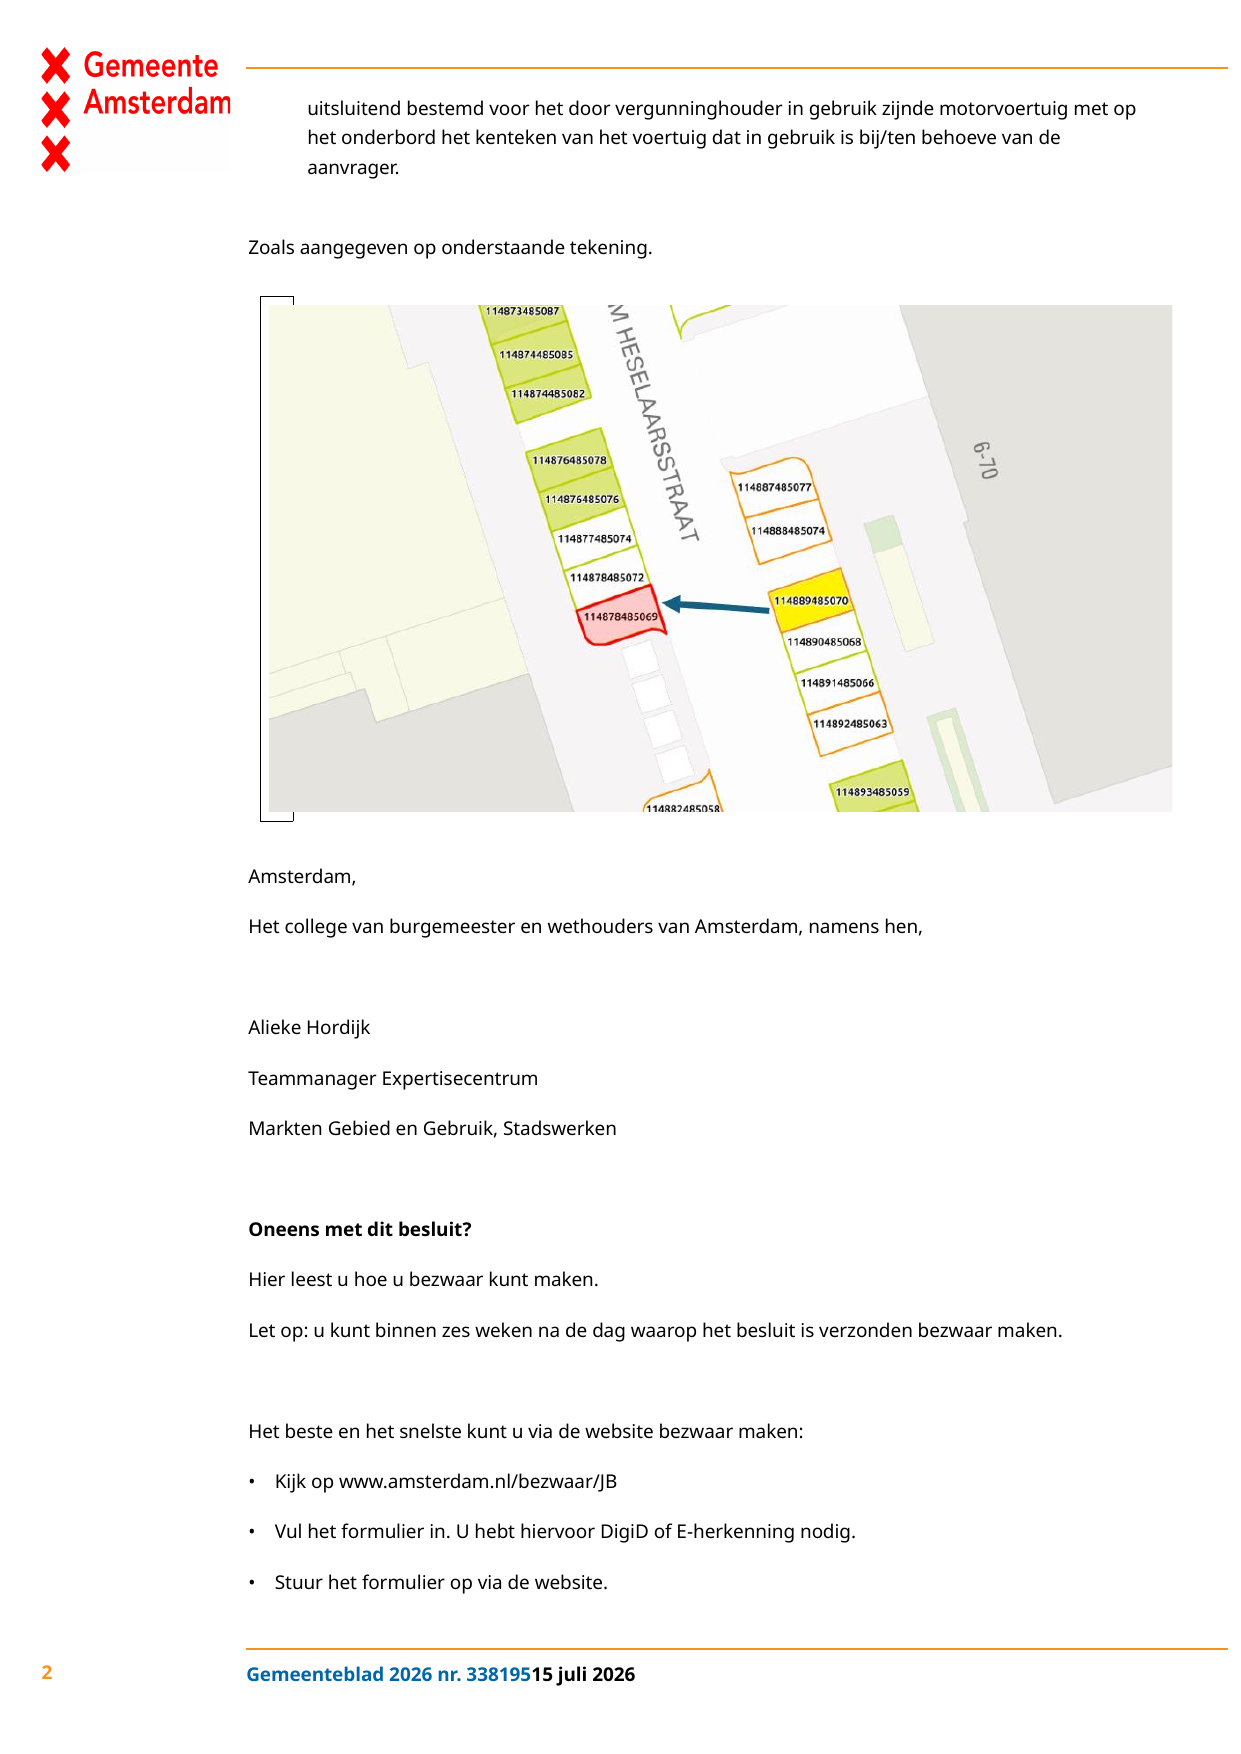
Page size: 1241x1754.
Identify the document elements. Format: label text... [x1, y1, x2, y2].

text • Vul het formulier in. U hebt hiervoor DigiD of E-herkenning nodig. [248, 1519, 1152, 1544]
text Het college van burgemeester en wethouders van Amsterdam, namens hen, [248, 914, 1152, 939]
text Amsterdam, [248, 863, 1152, 889]
text Hier leest u hoe u bezwaar kunt maken. [248, 1267, 1152, 1292]
text • Stuur het formulier op via de website. [248, 1569, 1152, 1595]
picture [268, 305, 1173, 812]
text Let op: u kunt binnen zes weken na de dag waarop het besluit is verzonden bezwaar maken. [248, 1317, 1152, 1343]
text Het beste en het snelste kunt u via de website bezwaar maken: [248, 1418, 1152, 1443]
picture [41, 47, 231, 172]
list uitsluitend bestemd voor het door vergunninghouder in gebruik zijnde motorvoertuig met op het onderbord het kenteken van het voertuig dat in gebruik is bij/ten behoeve van de aanvrager. [248, 95, 1152, 180]
text • Kijk op www.amsterdam.nl/bezwaar/JB [248, 1468, 1152, 1494]
text Alieke Hordijk [248, 1014, 1152, 1040]
text Markten Gebied en Gebruik, Stadswerken [248, 1115, 1152, 1141]
text Teammanager Expertisecentrum [248, 1065, 1152, 1091]
text Oneens met dit besluit? [248, 1216, 1152, 1242]
text Zoals aangegeven op onderstaande tekening. [248, 234, 1152, 260]
